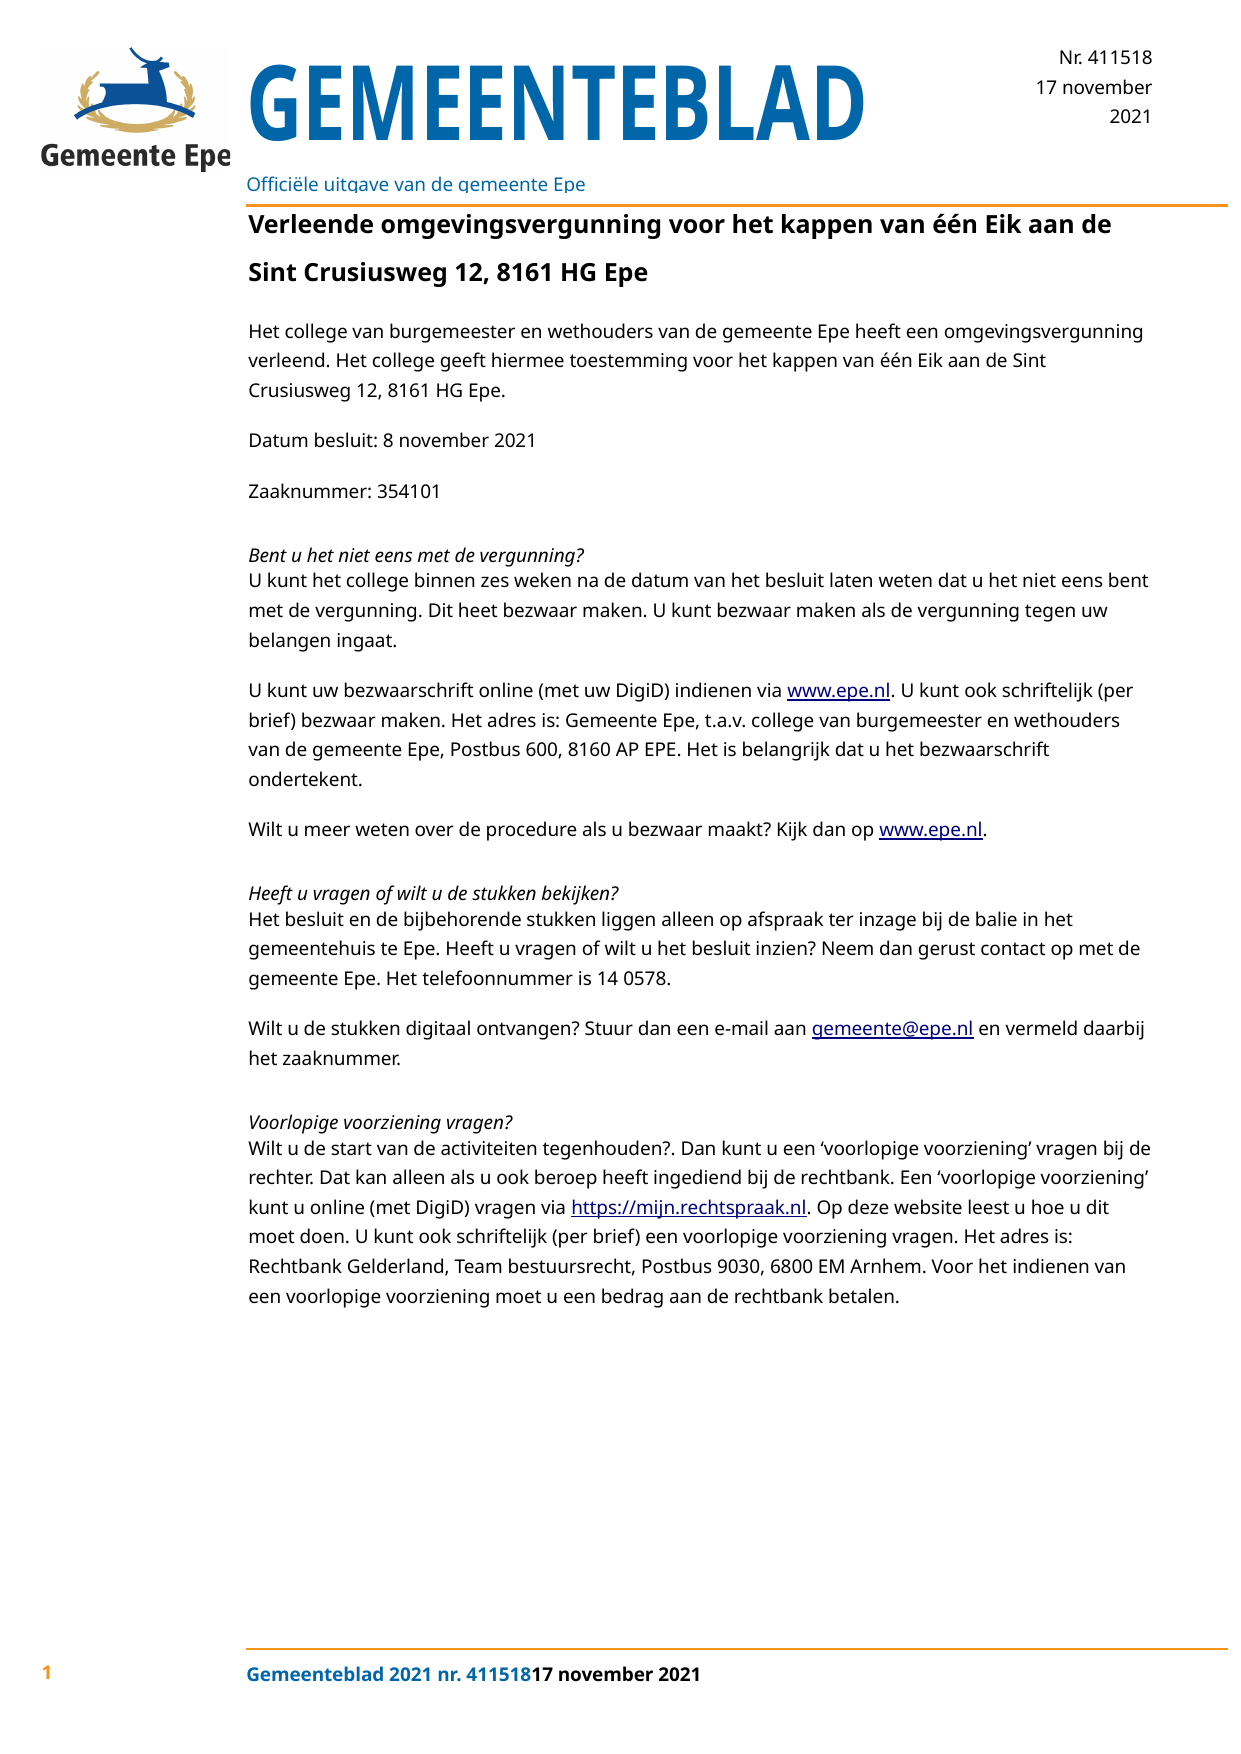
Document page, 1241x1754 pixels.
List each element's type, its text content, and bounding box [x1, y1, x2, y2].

text Zaaknummer: 354101 [248, 478, 1152, 504]
text Wilt u meer weten over de procedure als u bezwaar maakt? Kijk dan op www.epe.nl. [248, 816, 1152, 842]
text Wilt u de start van de activiteiten tegenhouden?. Dan kunt u een ‘voorlopige voorziening’ vragen bij de rechter. Dat kan alleen als u ook beroep heeft ingediend bij de rechtbank. Een ‘voorlopige voorziening’ kunt u online (met DigiD) vragen via https://mijn.rechtspraak.nl. Op deze website leest u hoe u dit moet doen. U kunt ook schriftelijk (per brief) een voorlopige voorziening vragen. Het adres is: Rechtbank Gelderland, Team bestuursrecht, Postbus 9030, 6800 EM Arnhem. Voor het indienen van een voorlopige voorziening moet u een bedrag aan de rechtbank betalen. [248, 1135, 1152, 1308]
text Datum besluit: 8 november 2021 [248, 427, 1152, 453]
picture [41, 47, 231, 172]
text Voorlopige voorziening vragen? [248, 1109, 1152, 1135]
text Heeft u vragen of wilt u de stukken bekijken? [248, 880, 1152, 906]
text Het college van burgemeester en wethouders van de gemeente Epe heeft een omgevingsvergunning verleend. Het college geeft hiermee toestemming voor het kappen van één Eik aan de Sint Crusiusweg 12, 8161 HG Epe. [248, 318, 1152, 403]
text Verleende omgevingsvergunning voor het kappen van één Eik aan de Sint Crusiusweg 12, 8161 HG Epe [248, 207, 1152, 288]
text Het besluit en de bijbehorende stukken liggen alleen op afspraak ter inzage bij de balie in het gemeentehuis te Epe. Heeft u vragen of wilt u het besluit inzien? Neem dan gerust contact op met de gemeente Epe. Het telefoonnummer is 14 0578. [248, 906, 1152, 991]
text U kunt het college binnen zes weken na de datum van het besluit laten weten dat u het niet eens bent met de vergunning. Dit heet bezwaar maken. U kunt bezwaar maken als de vergunning tegen uw belangen ingaat. [248, 568, 1152, 652]
text Wilt u de stukken digitaal ontvangen? Stuur dan een e-mail aan gemeente@epe.nl en vermeld daarbij het zaaknummer. [248, 1016, 1152, 1071]
text U kunt uw bezwaarschrift online (met uw DigiD) indienen via www.epe.nl. U kunt ook schriftelijk (per brief) bezwaar maken. Het adres is: Gemeente Epe, t.a.v. college van burgemeester en wethouders van de gemeente Epe, Postbus 600, 8160 AP EPE. Het is belangrijk dat u het bezwaarschrift ondertekent. [248, 677, 1152, 792]
text Bent u het niet eens met de vergunning? [248, 542, 1152, 568]
